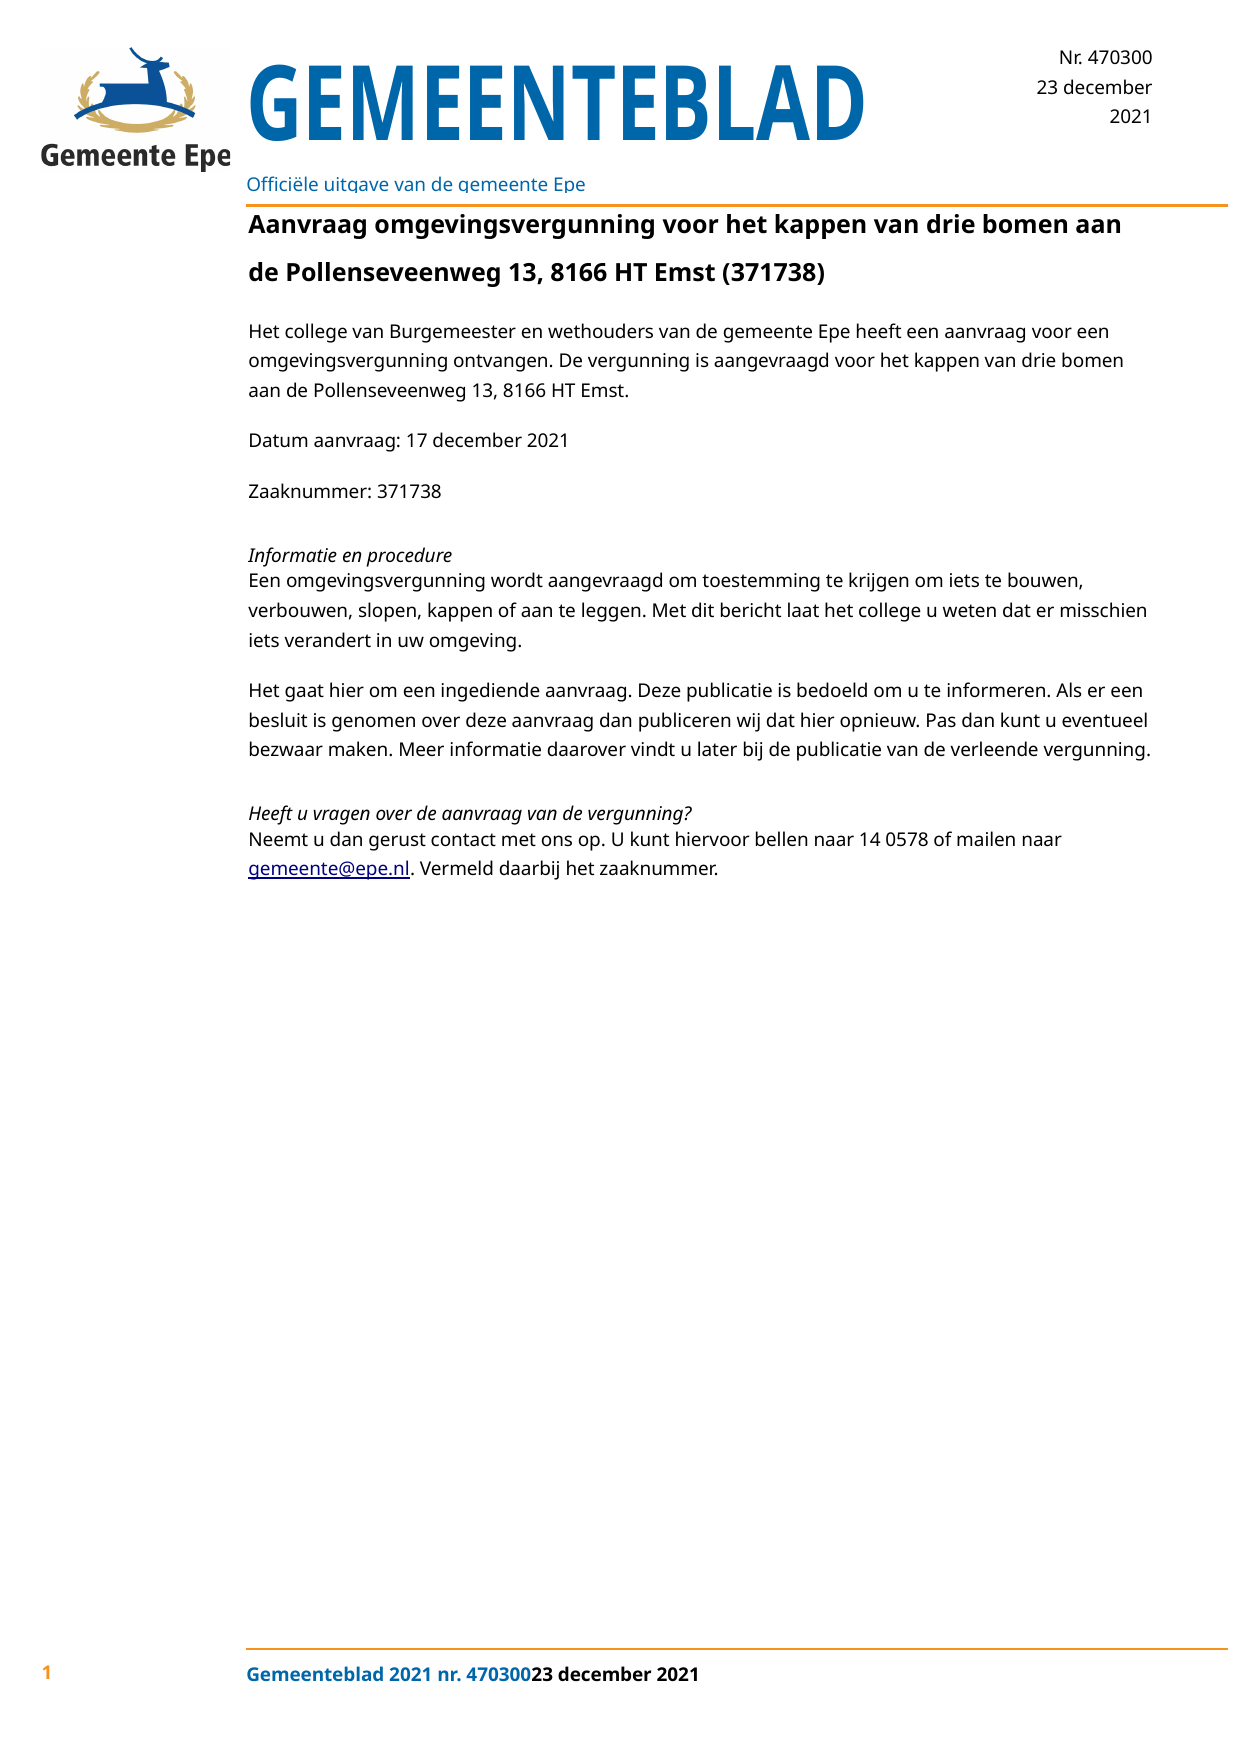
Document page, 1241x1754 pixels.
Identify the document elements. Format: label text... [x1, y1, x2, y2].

text Zaaknummer: 371738 [248, 478, 1152, 504]
text Het college van Burgemeester en wethouders van de gemeente Epe heeft een aanvraag voor een omgevingsvergunning ontvangen. De vergunning is aangevraagd voor het kappen van drie bomen aan de Pollenseveenweg 13, 8166 HT Emst. [248, 318, 1152, 403]
picture [41, 47, 231, 172]
text Heeft u vragen over de aanvraag van de vergunning? [248, 800, 1152, 826]
text Aanvraag omgevingsvergunning voor het kappen van drie bomen aan de Pollenseveenweg 13, 8166 HT Emst (371738) [248, 207, 1152, 288]
text Datum aanvraag: 17 december 2021 [248, 427, 1152, 453]
text Informatie en procedure [248, 542, 1152, 568]
text Het gaat hier om een ingediende aanvraag. Deze publicatie is bedoeld om u te informeren. Als er een besluit is genomen over deze aanvraag dan publiceren wij dat hier opnieuw. Pas dan kunt u eventueel bezwaar maken. Meer informatie daarover vindt u later bij de publicatie van de verleende vergunning. [248, 677, 1152, 762]
text Neemt u dan gerust contact met ons op. U kunt hiervoor bellen naar 14 0578 of mailen naar gemeente@epe.nl. Vermeld daarbij het zaaknummer. [248, 826, 1152, 881]
text Een omgevingsvergunning wordt aangevraagd om toestemming te krijgen om iets te bouwen, verbouwen, slopen, kappen of aan te leggen. Met dit bericht laat het college u weten dat er misschien iets verandert in uw omgeving. [248, 568, 1152, 652]
